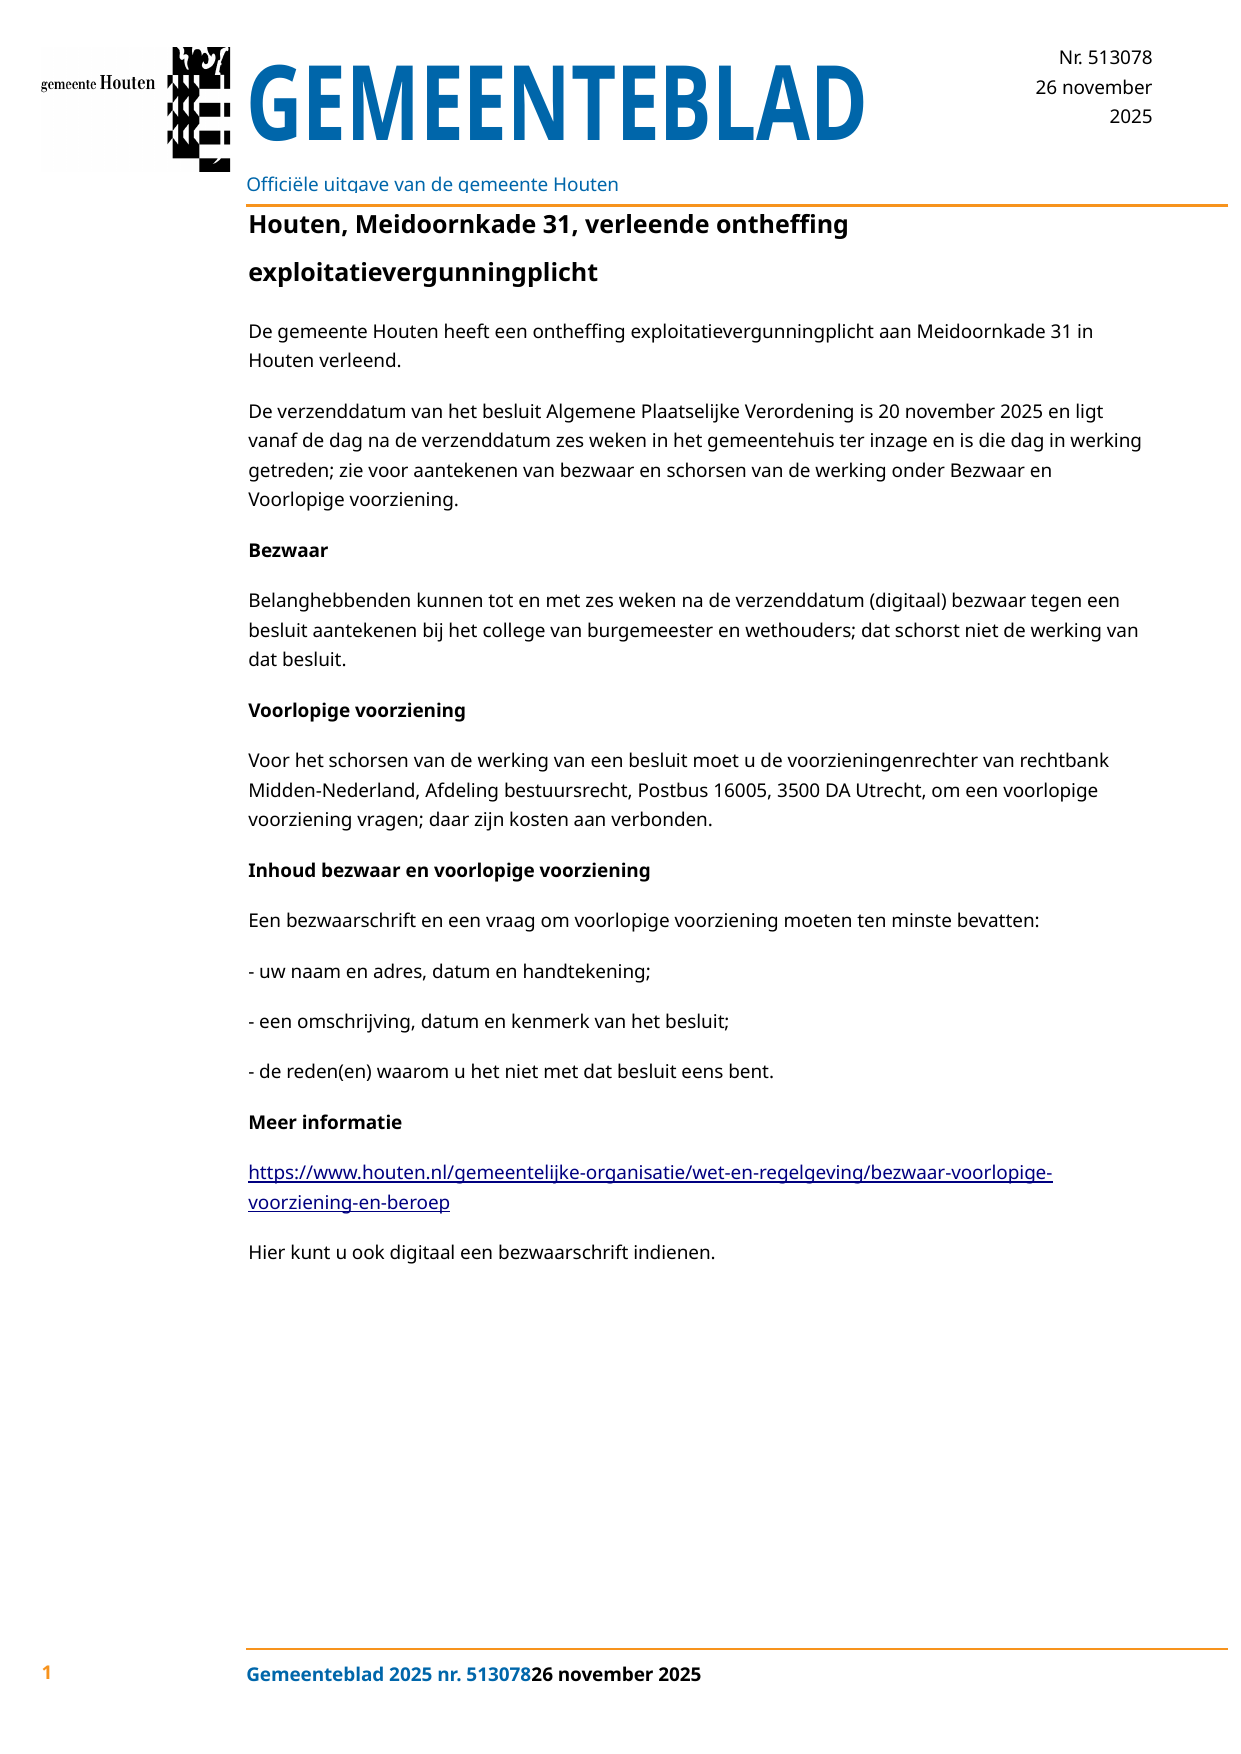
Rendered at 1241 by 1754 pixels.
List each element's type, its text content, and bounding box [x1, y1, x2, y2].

text Belanghebbenden kunnen tot en met zes weken na de verzenddatum (digitaal) bezwaar tegen een besluit aantekenen bij het college van burgemeester en wethouders; dat schorst niet de werking van dat besluit. [248, 587, 1152, 672]
text De gemeente Houten heeft een ontheffing exploitatievergunningplicht aan Meidoornkade 31 in Houten verleend. [248, 318, 1152, 373]
text Voor het schorsen van de werking van een besluit moet u de voorzieningenrechter van rechtbank Midden-Nederland, Afdeling bestuursrecht, Postbus 16005, 3500 DA Utrecht, om een voorlopige voorziening vragen; daar zijn kosten aan verbonden. [248, 747, 1152, 832]
text Bezwaar [248, 537, 1152, 563]
picture [41, 47, 231, 172]
text Hier kunt u ook digitaal een bezwaarschrift indienen. [248, 1239, 1152, 1265]
text - uw naam en adres, datum en handtekening; [248, 958, 1152, 984]
text De verzenddatum van het besluit Algemene Plaatselijke Verordening is 20 november 2025 en ligt vanaf de dag na de verzenddatum zes weken in het gemeentehuis ter inzage en is die dag in werking getreden; zie voor aantekenen van bezwaar en schorsen van de werking onder Bezwaar en Voorlopige voorziening. [248, 398, 1152, 512]
text Meer informatie [248, 1109, 1152, 1135]
text Voorlopige voorziening [248, 697, 1152, 723]
text https://www.houten.nl/gemeentelijke-organisatie/wet-en-regelgeving/bezwaar-voorlopige-voorziening-en-beroep [248, 1159, 1152, 1215]
text - een omschrijving, datum en kenmerk van het besluit; [248, 1008, 1152, 1034]
text Een bezwaarschrift en een vraag om voorlopige voorziening moeten ten minste bevatten: [248, 907, 1152, 933]
text Inhoud bezwaar en voorlopige voorziening [248, 857, 1152, 883]
text - de reden(en) waarom u het niet met dat besluit eens bent. [248, 1059, 1152, 1084]
text Houten, Meidoornkade 31, verleende ontheffing exploitatievergunningplicht [248, 207, 1152, 288]
